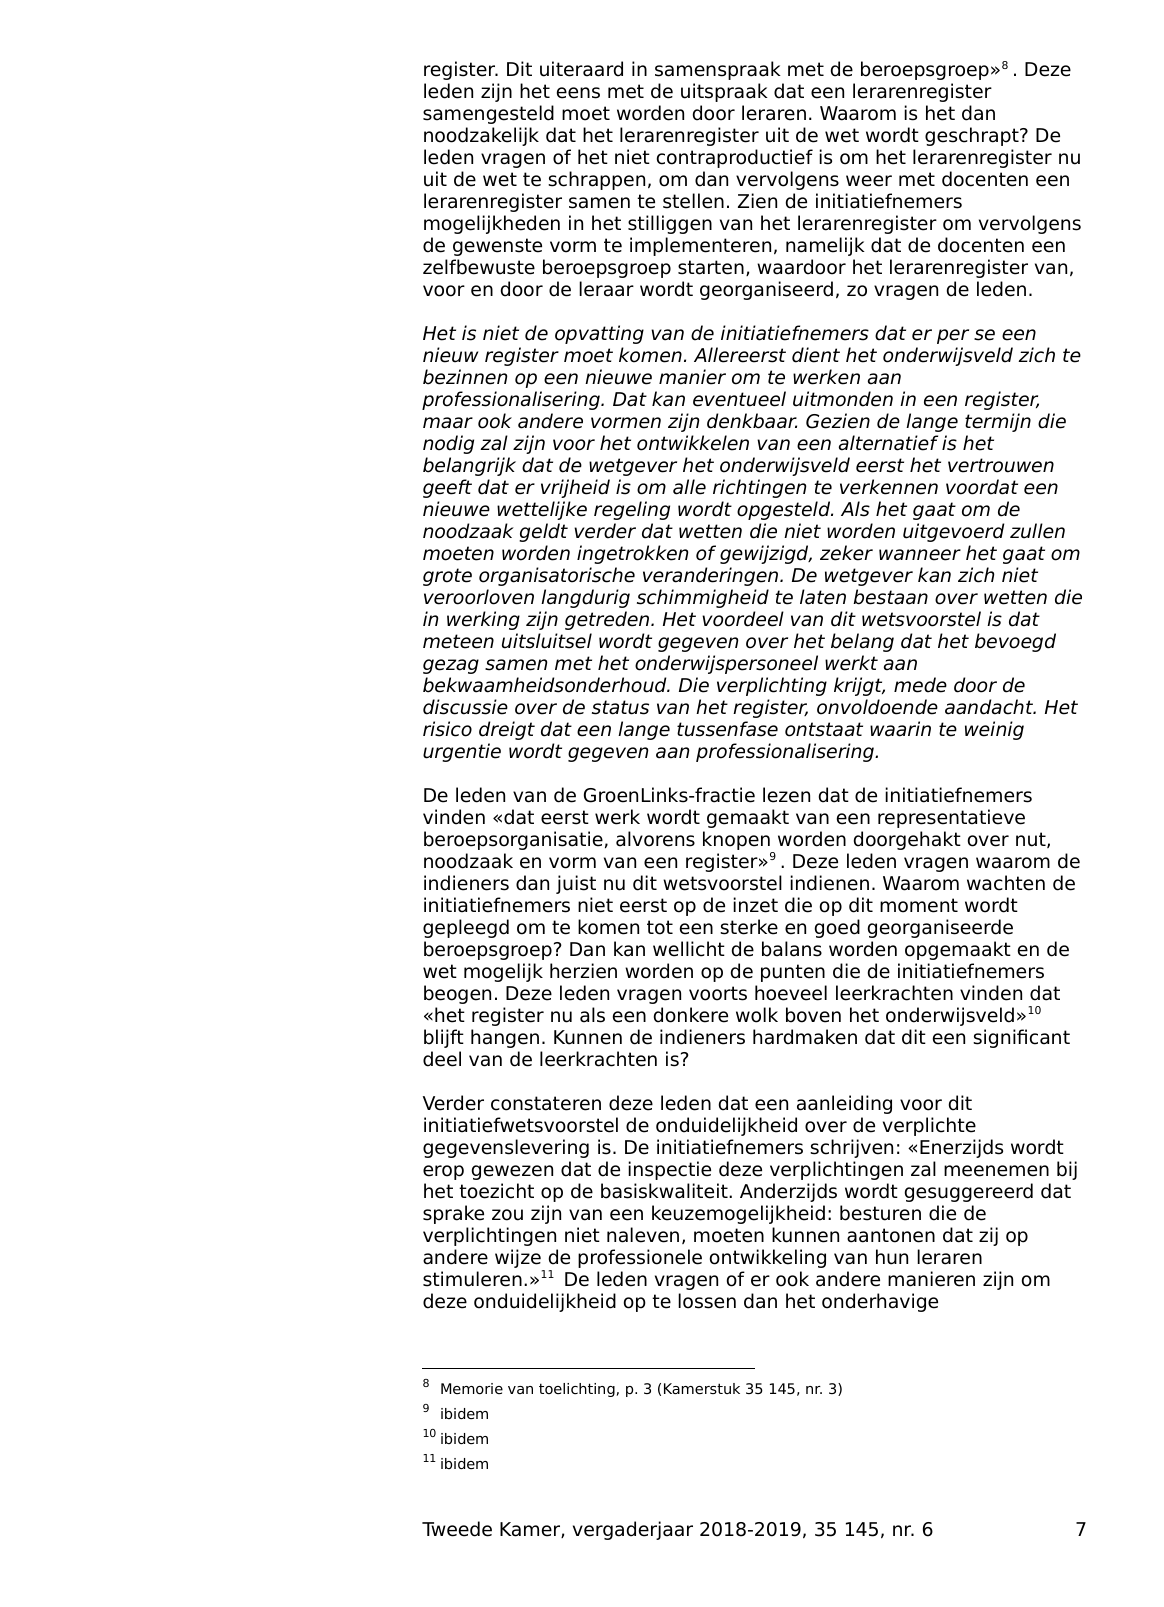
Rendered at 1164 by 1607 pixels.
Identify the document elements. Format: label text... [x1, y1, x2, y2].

text De leden van de GroenLinks-fractie lezen dat de initiatiefnemers vinden «dat eerst werk wordt gemaakt van een representatieve beroepsorganisatie, alvorens knopen worden doorgehakt over nut, noodzaak en vorm van een register». Deze leden vragen waarom de indieners dan juist nu dit wetsvoorstel indienen. Waarom wachten de initiatiefnemers niet eerst op de inzet die op dit moment wordt gepleegd om te komen tot een sterke en goed georganiseerde beroepsgroep? Dan kan wellicht de balans worden opgemaakt en de wet mogelijk herzien worden op de punten die de initiatiefnemers beogen. Deze leden vragen voorts hoeveel leerkrachten vinden dat «het register nu als een donkere wolk boven het onderwijsveld» blijft hangen. Kunnen de indieners hardmaken dat dit een significant deel van de leerkrachten is? [422, 785, 1087, 1071]
text Memorie van toelichting, p. 3 (Kamerstuk 35 145, nr. 3) [422, 1377, 1087, 1399]
text ibidem [422, 1452, 1087, 1474]
text Het is niet de opvatting van de initiatiefnemers dat er per se een nieuw register moet komen. Allereerst dient het onderwijsveld zich te bezinnen op een nieuwe manier om te werken aan professionalisering. Dat kan eventueel uitmonden in een register, maar ook andere vormen zijn denkbaar. Gezien de lange termijn die nodig zal zijn voor het ontwikkelen van een alternatief is het belangrijk dat de wetgever het onderwijsveld eerst het vertrouwen geeft dat er vrijheid is om alle richtingen te verkennen voordat een nieuwe wettelijke regeling wordt opgesteld. Als het gaat om de noodzaak geldt verder dat wetten die niet worden uitgevoerd zullen moeten worden ingetrokken of gewijzigd, zeker wanneer het gaat om grote organisatorische veranderingen. De wetgever kan zich niet veroorloven langdurig schimmigheid te laten bestaan over wetten die in werking zijn getreden. Het voordeel van dit wetsvoorstel is dat meteen uitsluitsel wordt gegeven over het belang dat het bevoegd gezag samen met het onderwijspersoneel werkt aan bekwaamheidsonderhoud. Die verplichting krijgt, mede door de discussie over de status van het register, onvoldoende aandacht. Het risico dreigt dat een lange tussenfase ontstaat waarin te weinig urgentie wordt gegeven aan professionalisering. [422, 323, 1087, 763]
text register. Dit uiteraard in samenspraak met de beroepsgroep». Deze leden zijn het eens met de uitspraak dat een lerarenregister samengesteld moet worden door leraren. Waarom is het dan noodzakelijk dat het lerarenregister uit de wet wordt geschrapt? De leden vragen of het niet contraproductief is om het lerarenregister nu uit de wet te schrappen, om dan vervolgens weer met docenten een lerarenregister samen te stellen. Zien de initiatiefnemers mogelijkheden in het stilliggen van het lerarenregister om vervolgens de gewenste vorm te implementeren, namelijk dat de docenten een zelfbewuste beroepsgroep starten, waardoor het lerarenregister van, voor en door de leraar wordt georganiseerd, zo vragen de leden. [422, 59, 1087, 301]
text ibidem [422, 1427, 1087, 1449]
text Verder constateren deze leden dat een aanleiding voor dit initiatiefwetsvoorstel de onduidelijkheid over de verplichte gegevenslevering is. De initiatiefnemers schrijven: «Enerzijds wordt erop gewezen dat de inspectie deze verplichtingen zal meenemen bij het toezicht op de basiskwaliteit. Anderzijds wordt gesuggereerd dat sprake zou zijn van een keuzemogelijkheid: besturen die de verplichtingen niet naleven, moeten kunnen aantonen dat zij op andere wijze de professionele ontwikkeling van hun leraren stimuleren.» De leden vragen of er ook andere manieren zijn om deze onduidelijkheid op te lossen dan het onderhavige [422, 1093, 1087, 1312]
text ibidem [422, 1402, 1087, 1424]
